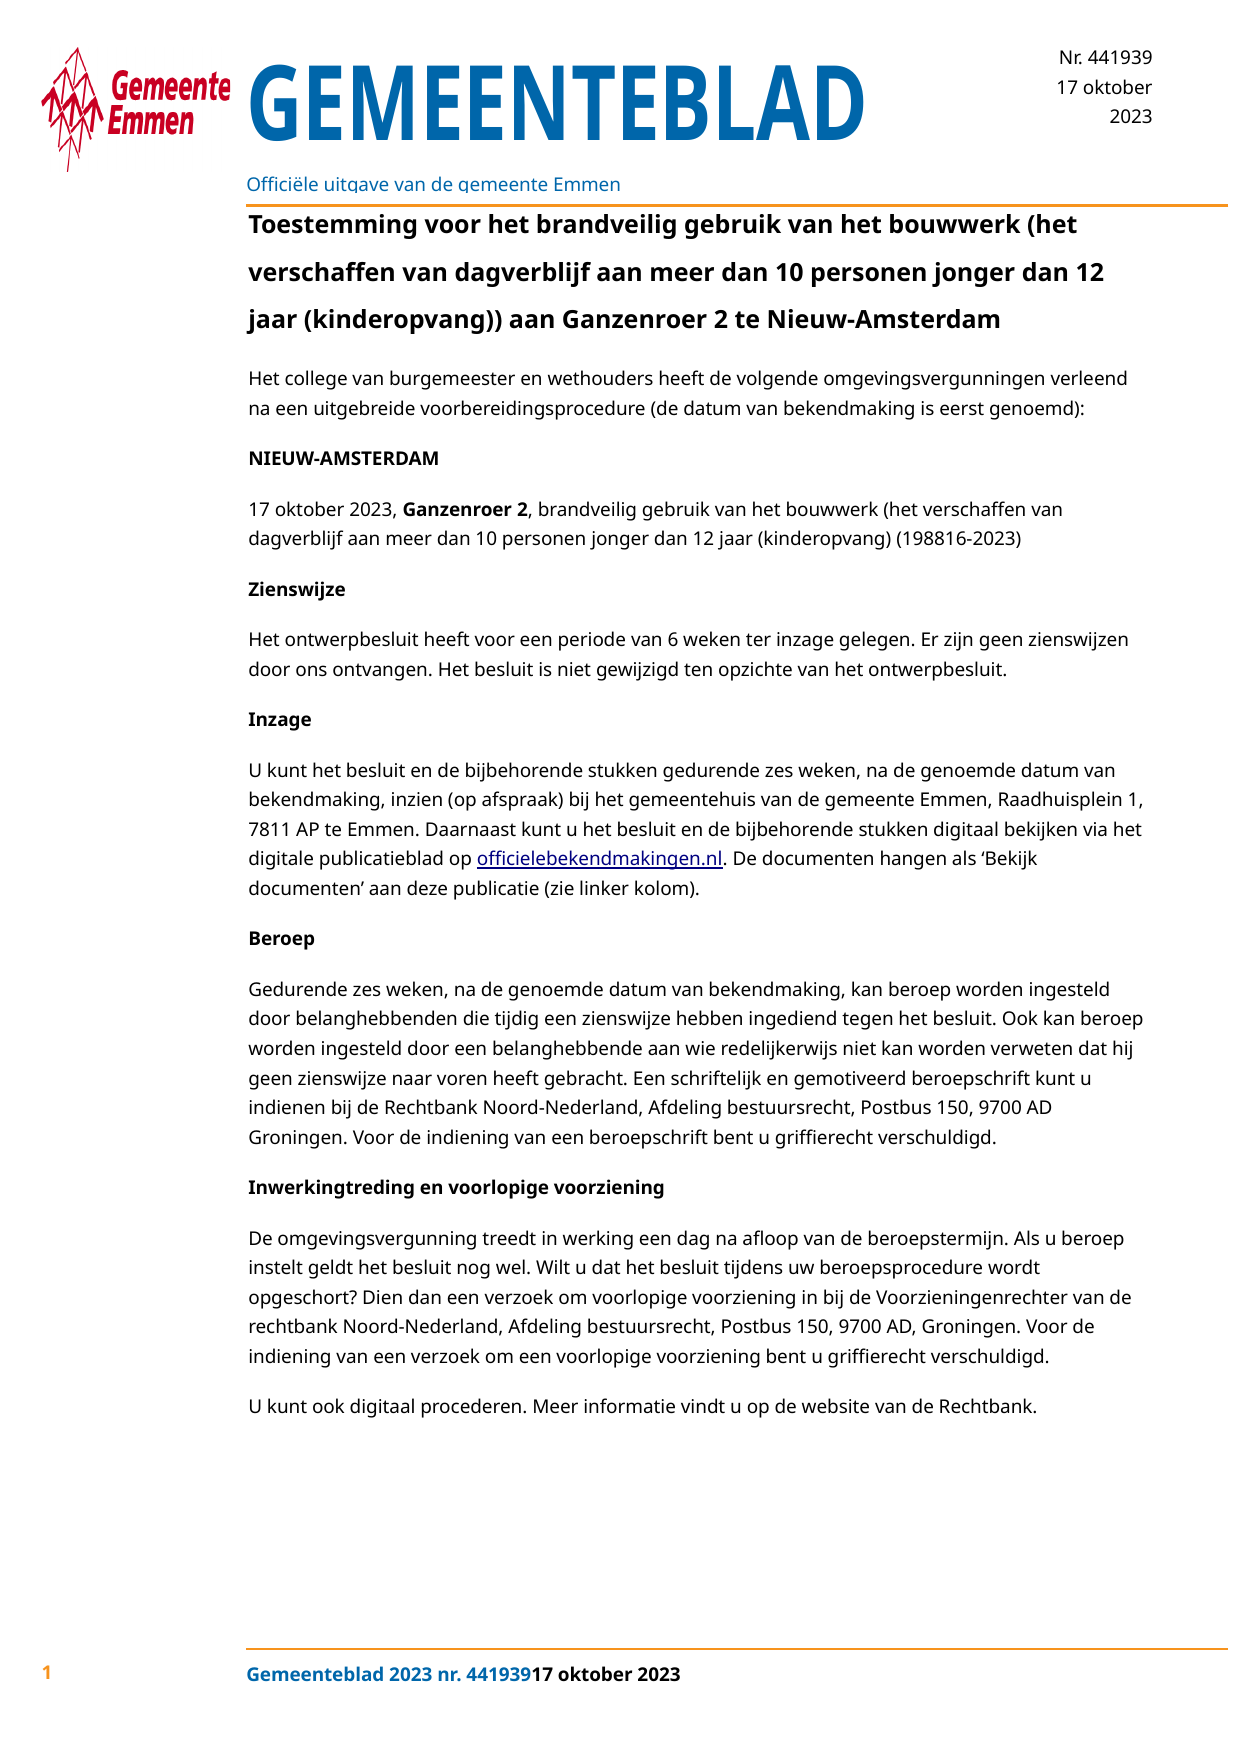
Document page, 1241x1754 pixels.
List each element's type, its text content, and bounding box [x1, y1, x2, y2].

picture [41, 47, 231, 172]
text De omgevingsvergunning treedt in werking een dag na afloop van de beroepstermijn. Als u beroep instelt geldt het besluit nog wel. Wilt u dat het besluit tijdens uw beroepsprocedure wordt opgeschort? Dien dan een verzoek om voorlopige voorziening in bij de Voorzieningenrechter van de rechtbank Noord-Nederland, Afdeling bestuursrecht, Postbus 150, 9700 AD, Groningen. Voor de indiening van een verzoek om een voorlopige voorziening bent u griffierecht verschuldigd. [248, 1225, 1152, 1369]
text U kunt het besluit en de bijbehorende stukken gedurende zes weken, na de genoemde datum van bekendmaking, inzien (op afspraak) bij het gemeentehuis van de gemeente Emmen, Raadhuisplein 1, 7811 AP te Emmen. Daarnaast kunt u het besluit en de bijbehorende stukken digitaal bekijken via het digitale publicatieblad op officielebekendmakingen.nl. De documenten hangen als ‘Bekijk documenten’ aan deze publicatie (zie linker kolom). [248, 757, 1152, 901]
text Het college van burgemeester en wethouders heeft de volgende omgevingsvergunningen verleend na een uitgebreide voorbereidingsprocedure (de datum van bekendmaking is eerst genoemd): [248, 366, 1152, 421]
text Gedurende zes weken, na de genoemde datum van bekendmaking, kan beroep worden ingesteld door belanghebbenden die tijdig een zienswijze hebben ingediend tegen het besluit. Ook kan beroep worden ingesteld door een belanghebbende aan wie redelijkerwijs niet kan worden verweten dat hij geen zienswijze naar voren heeft gebracht. Een schriftelijk en gemotiveerd beroepschrift kunt u indienen bij de Rechtbank Noord-Nederland, Afdeling bestuursrecht, Postbus 150, 9700 AD Groningen. Voor de indiening van een beroepschrift bent u griffierecht verschuldigd. [248, 976, 1152, 1149]
text 17 oktober 2023, Ganzenroer 2, brandveilig gebruik van het bouwwerk (het verschaffen van dagverblijf aan meer dan 10 personen jonger dan 12 jaar (kinderopvang) (198816-2023) [248, 496, 1152, 551]
text Beroep [248, 926, 1152, 951]
text Het ontwerpbesluit heeft voor een periode van 6 weken ter inzage gelegen. Er zijn geen zienswijzen door ons ontvangen. Het besluit is niet gewijzigd ten opzichte van het ontwerpbesluit. [248, 626, 1152, 682]
text U kunt ook digitaal procederen. Meer informatie vindt u op de website van de Rechtbank. [248, 1393, 1152, 1419]
text Inzage [248, 706, 1152, 732]
text Toestemming voor het brandveilig gebruik van het bouwwerk (het verschaffen van dagverblijf aan meer dan 10 personen jonger dan 12 jaar (kinderopvang)) aan Ganzenroer 2 te Nieuw-Amsterdam [248, 207, 1152, 336]
text Inwerkingtreding en voorlopige voorziening [248, 1174, 1152, 1200]
text NIEUW-AMSTERDAM [248, 446, 1152, 471]
text Zienswijze [248, 576, 1152, 602]
